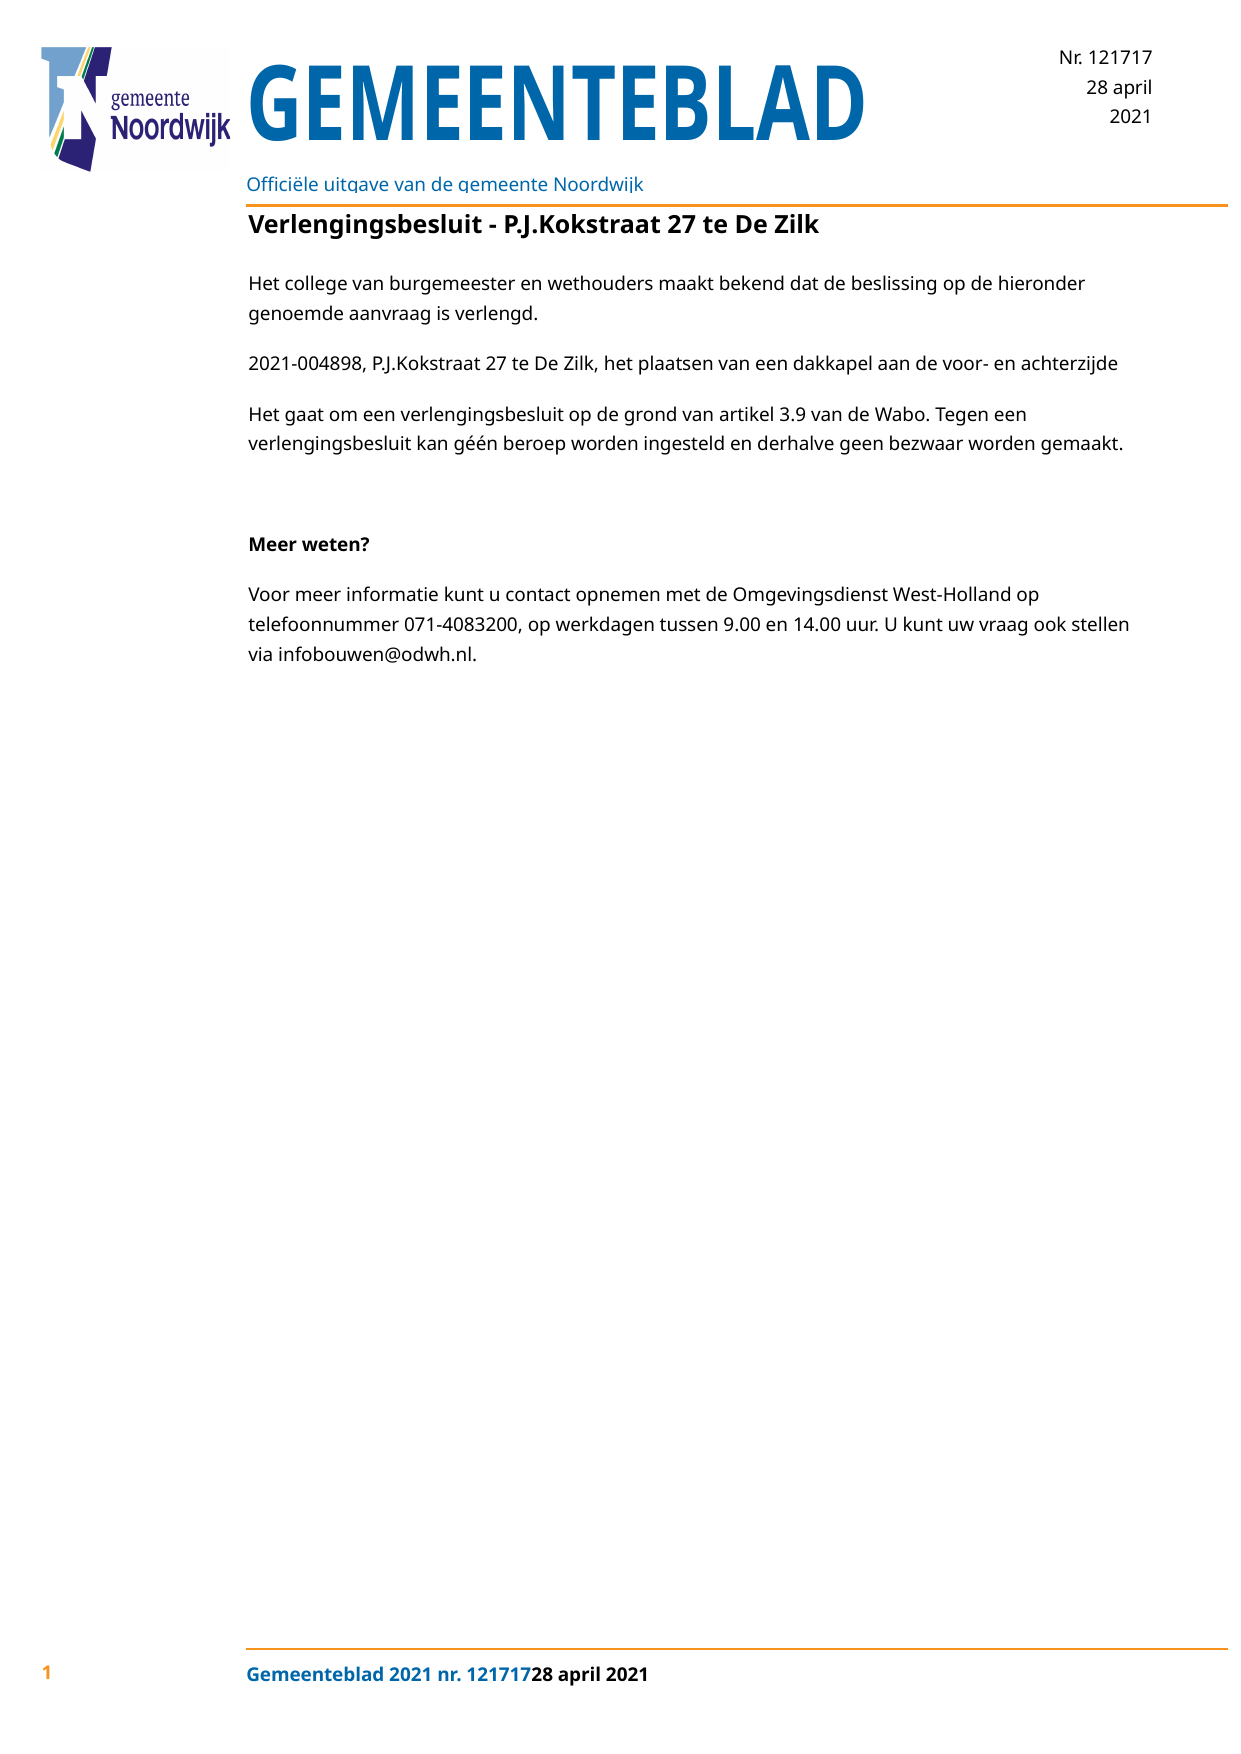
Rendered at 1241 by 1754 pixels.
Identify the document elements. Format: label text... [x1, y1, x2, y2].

text Het college van burgemeester en wethouders maakt bekend dat de beslissing op de hieronder genoemde aanvraag is verlengd. [248, 270, 1152, 326]
text Verlengingsbesluit - P.J.Kokstraat 27 te De Zilk [248, 207, 1152, 241]
text Voor meer informatie kunt u contact opnemen met de Omgevingsdienst West-Holland op telefoonnummer 071-4083200, op werkdagen tussen 9.00 en 14.00 uur. U kunt uw vraag ook stellen via infobouwen@odwh.nl. [248, 582, 1152, 666]
text 2021-004898, P.J.Kokstraat 27 te De Zilk, het plaatsen van een dakkapel aan de voor- en achterzijde [248, 350, 1152, 376]
text Het gaat om een verlengingsbesluit op de grond van artikel 3.9 van de Wabo. Tegen een verlengingsbesluit kan géén beroep worden ingesteld en derhalve geen bezwaar worden gemaakt. [248, 401, 1152, 456]
text Meer weten? [248, 531, 1152, 557]
picture [41, 47, 231, 172]
